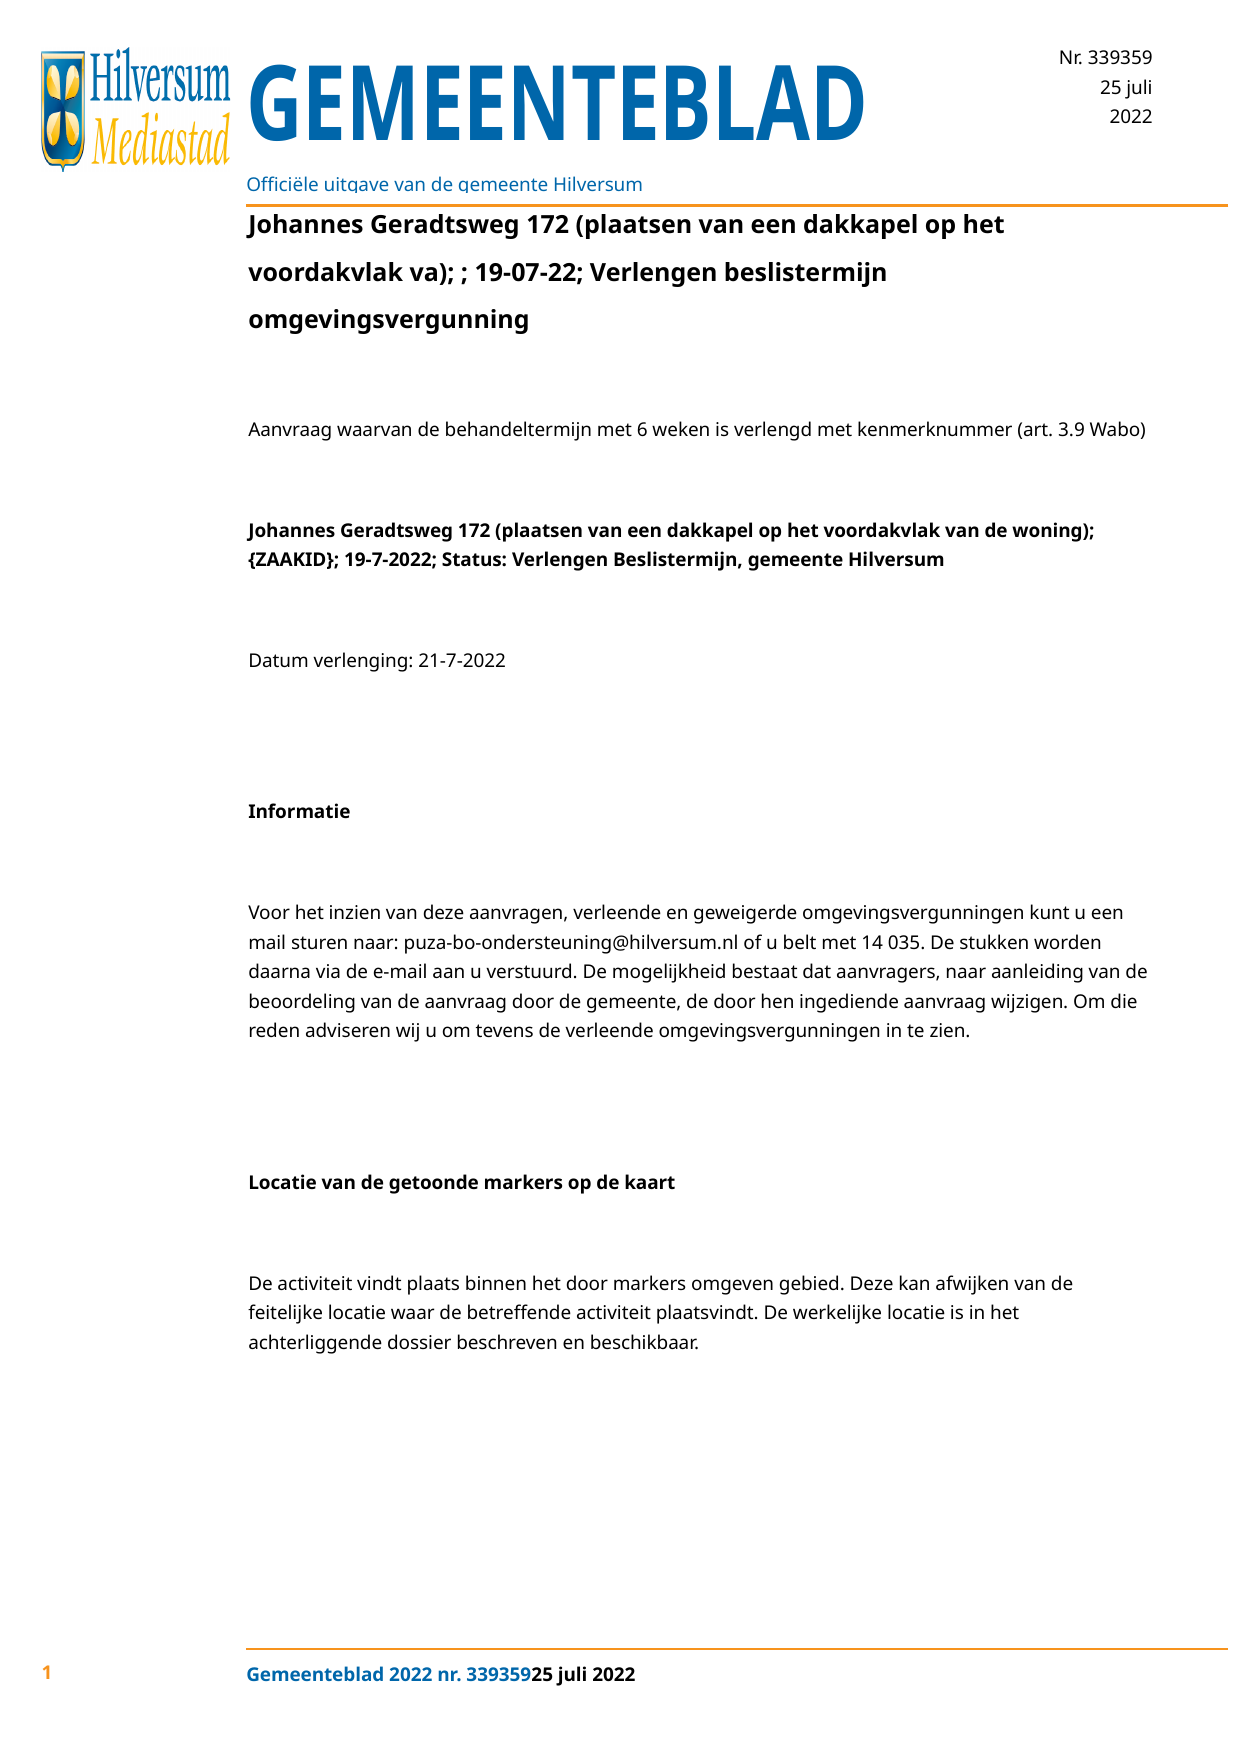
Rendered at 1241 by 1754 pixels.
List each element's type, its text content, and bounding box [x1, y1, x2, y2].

text Locatie van de getoonde markers op de kaart [248, 1169, 1152, 1194]
text Datum verlenging: 21-7-2022 [248, 647, 1152, 673]
text De activiteit vindt plaats binnen het door markers omgeven gebied. Deze kan afwijken van de feitelijke locatie waar de betreffende activiteit plaatsvindt. De werkelijke locatie is in het achterliggende dossier beschreven en beschikbaar. [248, 1270, 1152, 1354]
text Aanvraag waarvan de behandeltermijn met 6 weken is verlengd met kenmerknummer (art. 3.9 Wabo) [248, 416, 1152, 442]
picture [41, 47, 231, 172]
text Voor het inzien van deze aanvragen, verleende en geweigerde omgevingsvergunningen kunt u een mail sturen naar: puza-bo-ondersteuning@hilversum.nl of u belt met 14 035. De stukken worden daarna via de e-mail aan u verstuurd. De mogelijkheid bestaat dat aanvragers, naar aanleiding van de beoordeling van de aanvraag door de gemeente, de door hen ingediende aanvraag wijzigen. Om die reden adviseren wij u om tevens de verleende omgevingsvergunningen in te zien. [248, 899, 1152, 1043]
text Informatie [248, 798, 1152, 824]
text Johannes Geradtsweg 172 (plaatsen van een dakkapel op het voordakvlak van de woning); {ZAAKID}; 19-7-2022; Status: Verlengen Beslistermijn, gemeente Hilversum [248, 517, 1152, 572]
text Johannes Geradtsweg 172 (plaatsen van een dakkapel op het voordakvlak va); ; 19-07-22; Verlengen beslistermijn omgevingsvergunning [248, 207, 1152, 336]
